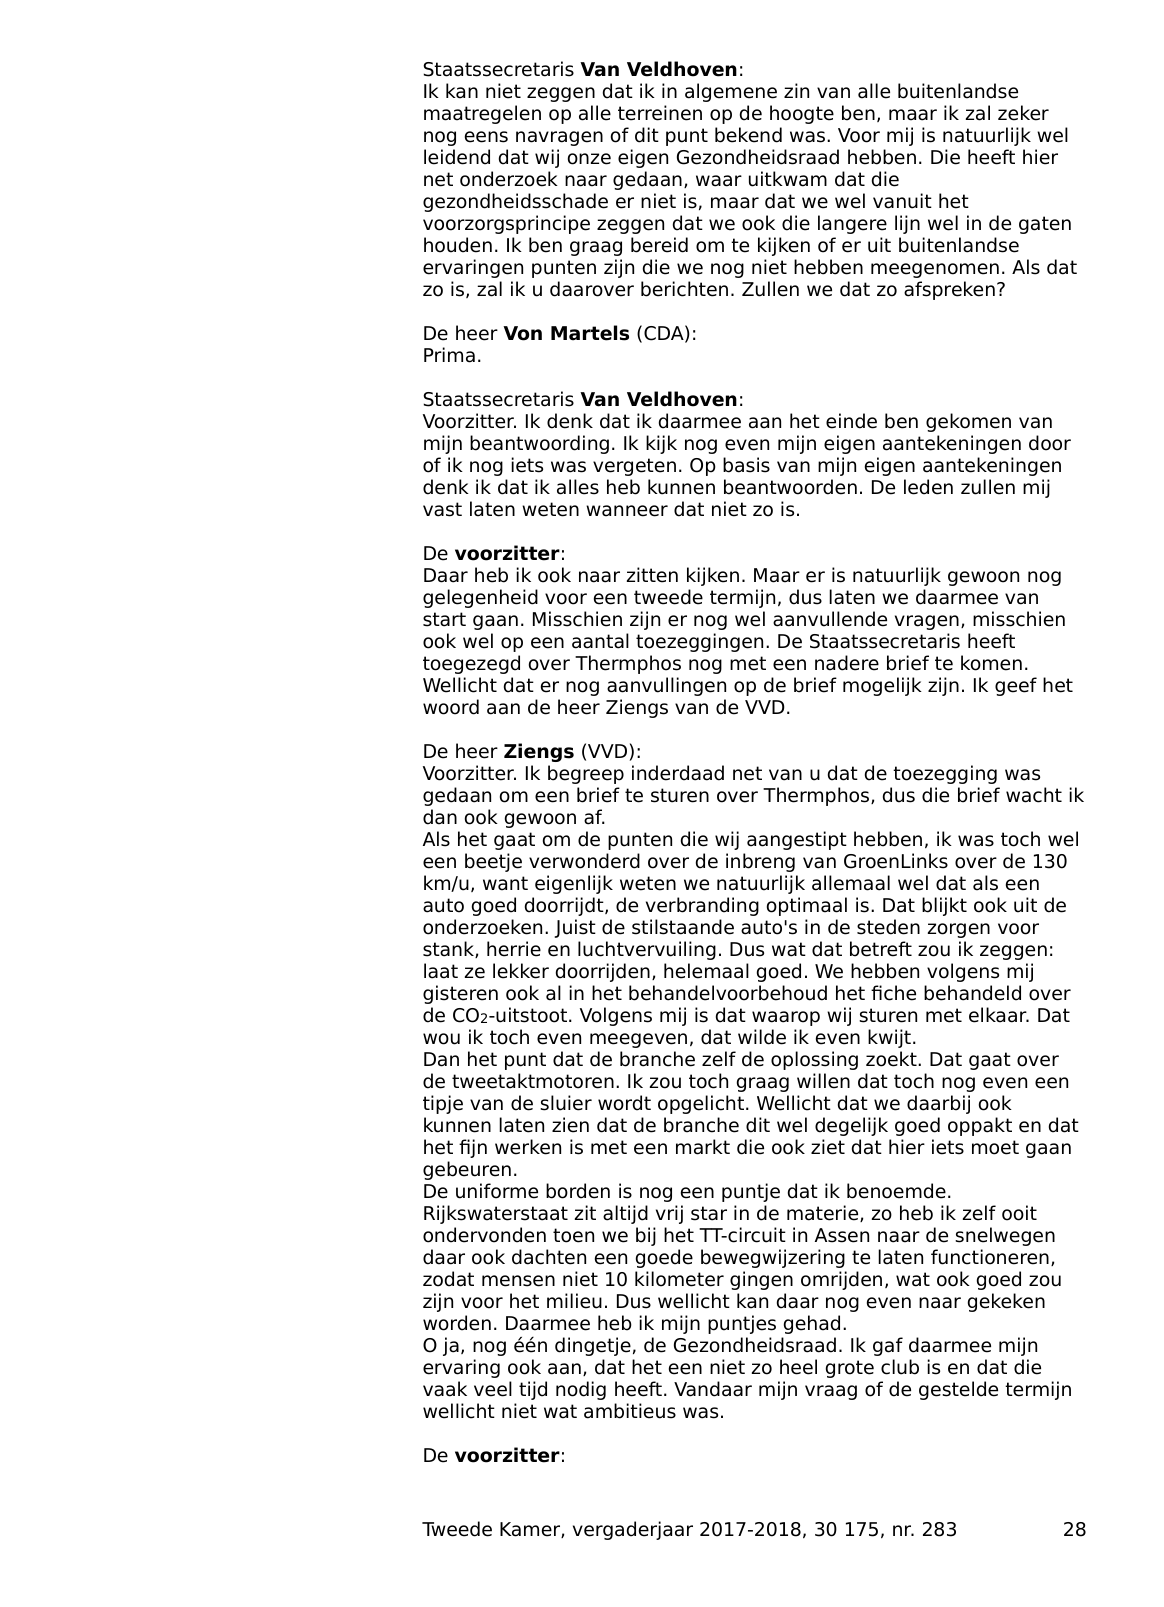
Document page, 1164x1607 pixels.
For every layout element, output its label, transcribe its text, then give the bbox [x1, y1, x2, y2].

text De heer Von Martels (CDA): [422, 323, 1087, 345]
text Voorzitter. Ik denk dat ik daarmee aan het einde ben gekomen van mijn beantwoording. Ik kijk nog even mijn eigen aantekeningen door of ik nog iets was vergeten. Op basis van mijn eigen aantekeningen denk ik dat ik alles heb kunnen beantwoorden. De leden zullen mij vast laten weten wanneer dat niet zo is. [422, 411, 1087, 521]
text De voorzitter: [422, 543, 1087, 565]
text Staatssecretaris Van Veldhoven: [422, 389, 1087, 411]
text Prima. [422, 345, 1087, 367]
text Voorzitter. Ik begreep inderdaad net van u dat de toezegging was gedaan om een brief te sturen over Thermphos, dus die brief wacht ik dan ook gewoon af. [422, 763, 1087, 829]
text Staatssecretaris Van Veldhoven: [422, 59, 1087, 81]
text De heer Ziengs (VVD): [422, 741, 1087, 763]
text De uniforme borden is nog een puntje dat ik benoemde. Rijkswaterstaat zit altijd vrij star in de materie, zo heb ik zelf ooit ondervonden toen we bij het TT-circuit in Assen naar de snelwegen daar ook dachten een goede bewegwijzering te laten functioneren, zodat mensen niet 10 kilometer gingen omrijden, wat ook goed zou zijn voor het milieu. Dus wellicht kan daar nog even naar gekeken worden. Daarmee heb ik mijn puntjes gehad. [422, 1181, 1087, 1335]
text Als het gaat om de punten die wij aangestipt hebben, ik was toch wel een beetje verwonderd over de inbreng van GroenLinks over de 130 km/u, want eigenlijk weten we natuurlijk allemaal wel dat als een auto goed doorrijdt, de verbranding optimaal is. Dat blijkt ook uit de onderzoeken. Juist de stilstaande auto's in de steden zorgen voor stank, herrie en luchtvervuiling. Dus wat dat betreft zou ik zeggen: laat ze lekker doorrijden, helemaal goed. We hebben volgens mij gisteren ook al in het behandelvoorbehoud het fiche behandeld over de CO2-uitstoot. Volgens mij is dat waarop wij sturen met elkaar. Dat wou ik toch even meegeven, dat wilde ik even kwijt. [422, 829, 1087, 1049]
text Ik kan niet zeggen dat ik in algemene zin van alle buitenlandse maatregelen op alle terreinen op de hoogte ben, maar ik zal zeker nog eens navragen of dit punt bekend was. Voor mij is natuurlijk wel leidend dat wij onze eigen Gezondheidsraad hebben. Die heeft hier net onderzoek naar gedaan, waar uitkwam dat die gezondheidsschade er niet is, maar dat we wel vanuit het voorzorgsprincipe zeggen dat we ook die langere lijn wel in de gaten houden. Ik ben graag bereid om te kijken of er uit buitenlandse ervaringen punten zijn die we nog niet hebben meegenomen. Als dat zo is, zal ik u daarover berichten. Zullen we dat zo afspreken? [422, 81, 1087, 301]
text Dan het punt dat de branche zelf de oplossing zoekt. Dat gaat over de tweetaktmotoren. Ik zou toch graag willen dat toch nog even een tipje van de sluier wordt opgelicht. Wellicht dat we daarbij ook kunnen laten zien dat de branche dit wel degelijk goed oppakt en dat het fijn werken is met een markt die ook ziet dat hier iets moet gaan gebeuren. [422, 1049, 1087, 1181]
text O ja, nog één dingetje, de Gezondheidsraad. Ik gaf daarmee mijn ervaring ook aan, dat het een niet zo heel grote club is en dat die vaak veel tijd nodig heeft. Vandaar mijn vraag of de gestelde termijn wellicht niet wat ambitieus was. [422, 1335, 1087, 1423]
text De voorzitter: [422, 1445, 1087, 1467]
text Daar heb ik ook naar zitten kijken. Maar er is natuurlijk gewoon nog gelegenheid voor een tweede termijn, dus laten we daarmee van start gaan. Misschien zijn er nog wel aanvullende vragen, misschien ook wel op een aantal toezeggingen. De Staatssecretaris heeft toegezegd over Thermphos nog met een nadere brief te komen. Wellicht dat er nog aanvullingen op de brief mogelijk zijn. Ik geef het woord aan de heer Ziengs van de VVD. [422, 565, 1087, 719]
